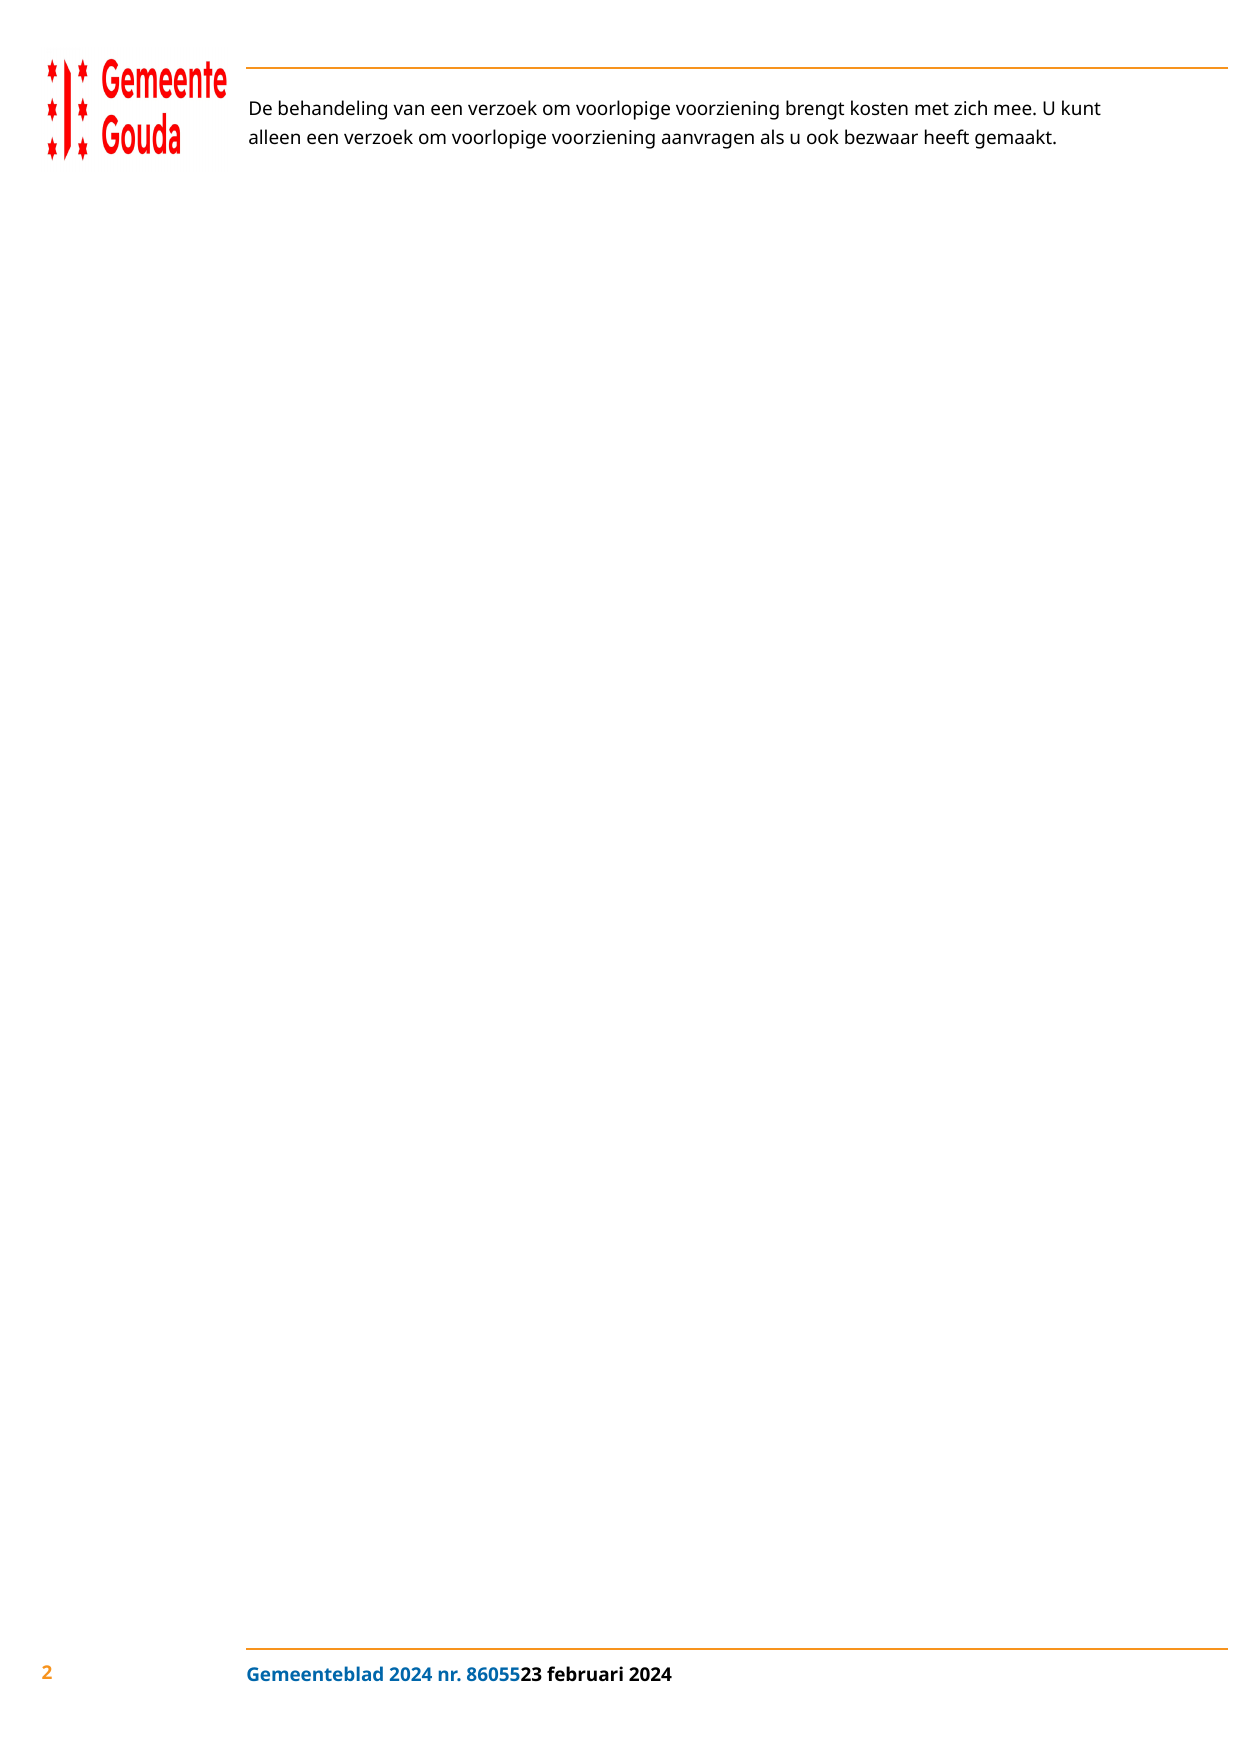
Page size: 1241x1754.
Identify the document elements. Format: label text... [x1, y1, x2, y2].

picture [41, 47, 231, 172]
text De behandeling van een verzoek om voorlopige voorziening brengt kosten met zich mee. U kunt alleen een verzoek om voorlopige voorziening aanvragen als u ook bezwaar heeft gemaakt. [248, 95, 1152, 150]
